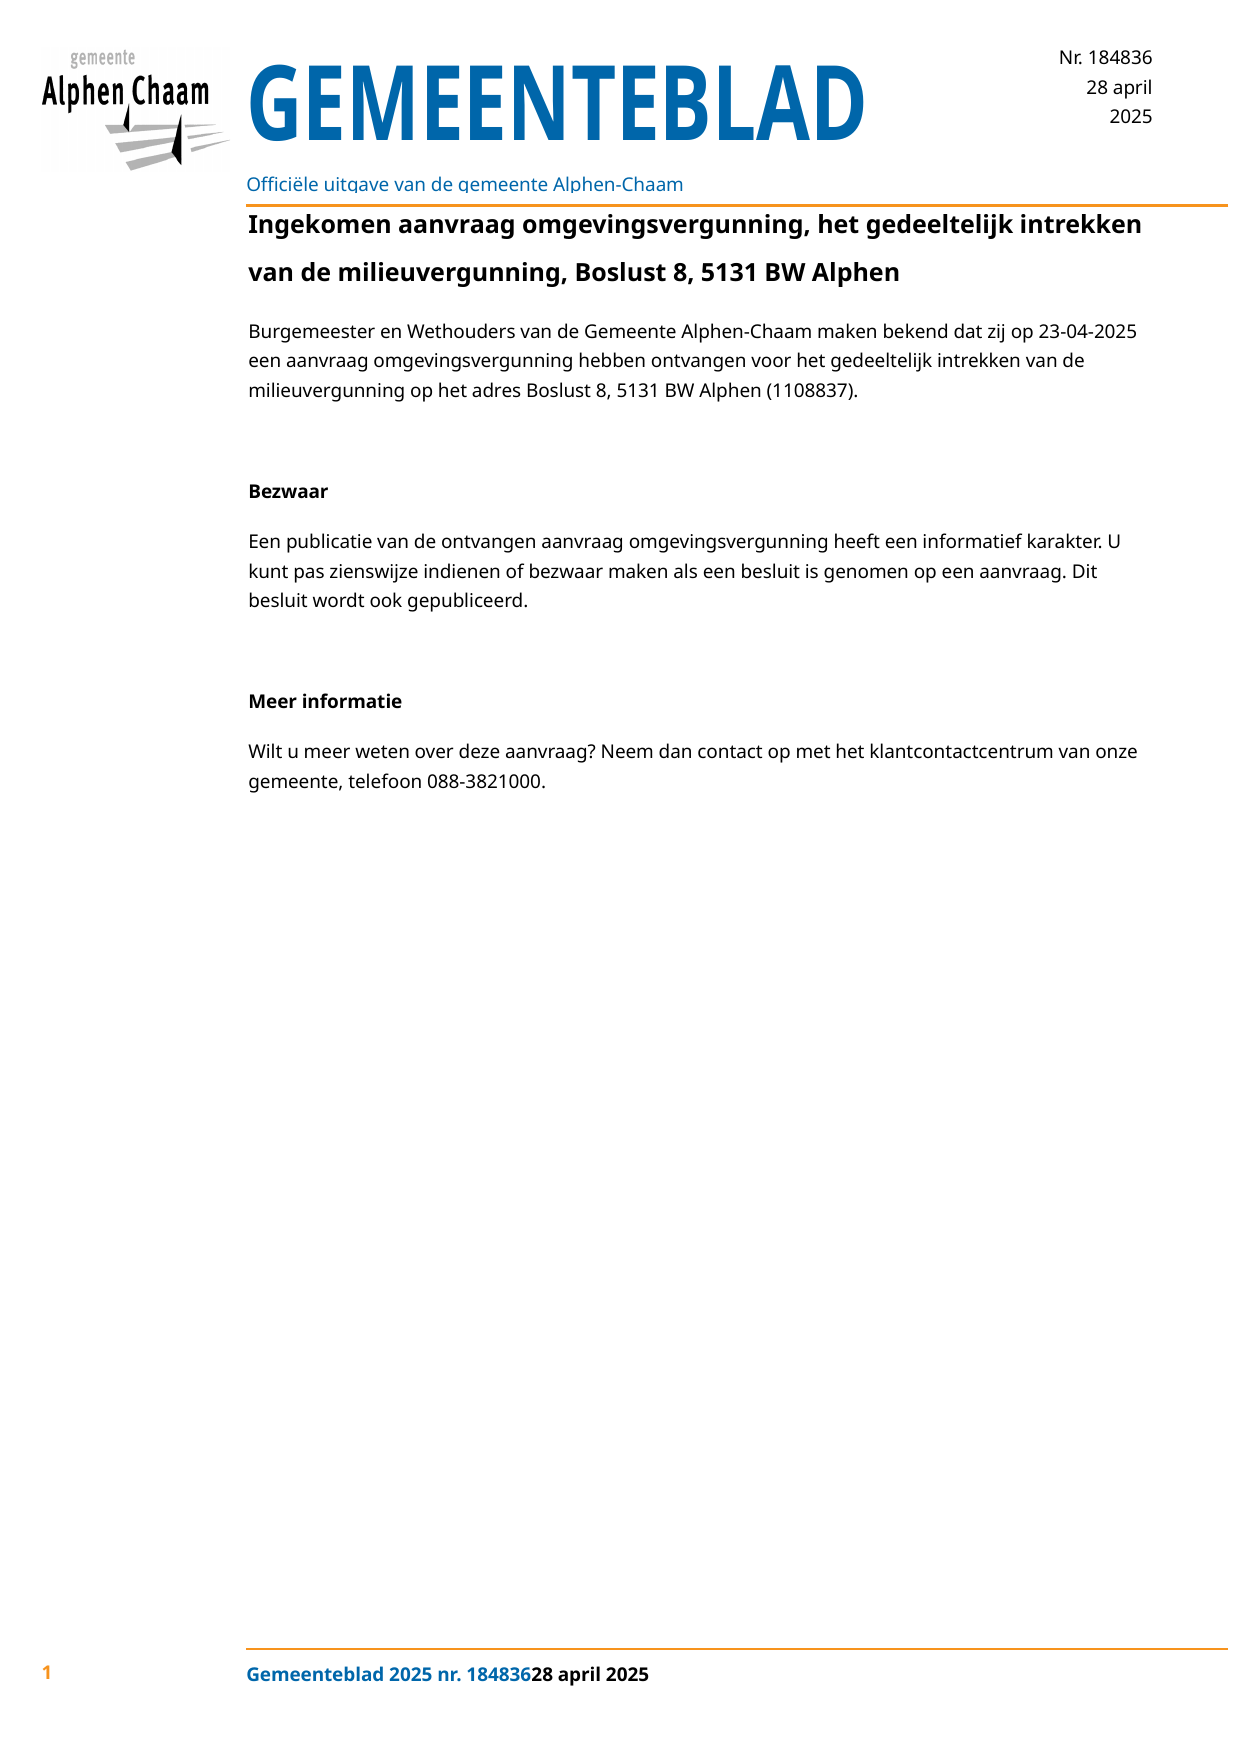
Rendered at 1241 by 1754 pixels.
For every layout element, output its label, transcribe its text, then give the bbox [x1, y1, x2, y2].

text Bezwaar [248, 478, 1152, 504]
text Ingekomen aanvraag omgevingsvergunning, het gedeeltelijk intrekken van de milieuvergunning, Boslust 8, 5131 BW Alphen [248, 207, 1152, 288]
text Burgemeester en Wethouders van de Gemeente Alphen-Chaam maken bekend dat zij op 23-04-2025 een aanvraag omgevingsvergunning hebben ontvangen voor het gedeeltelijk intrekken van de milieuvergunning op het adres Boslust 8, 5131 BW Alphen (1108837). [248, 318, 1152, 403]
text Een publicatie van de ontvangen aanvraag omgevingsvergunning heeft een informatief karakter. U kunt pas zienswijze indienen of bezwaar maken als een besluit is genomen op een aanvraag. Dit besluit wordt ook gepubliceerd. [248, 528, 1152, 613]
text Wilt u meer weten over deze aanvraag? Neem dan contact op met het klantcontactcentrum van onze gemeente, telefoon 088-3821000. [248, 739, 1152, 794]
picture [41, 47, 231, 172]
text Meer informatie [248, 688, 1152, 714]
